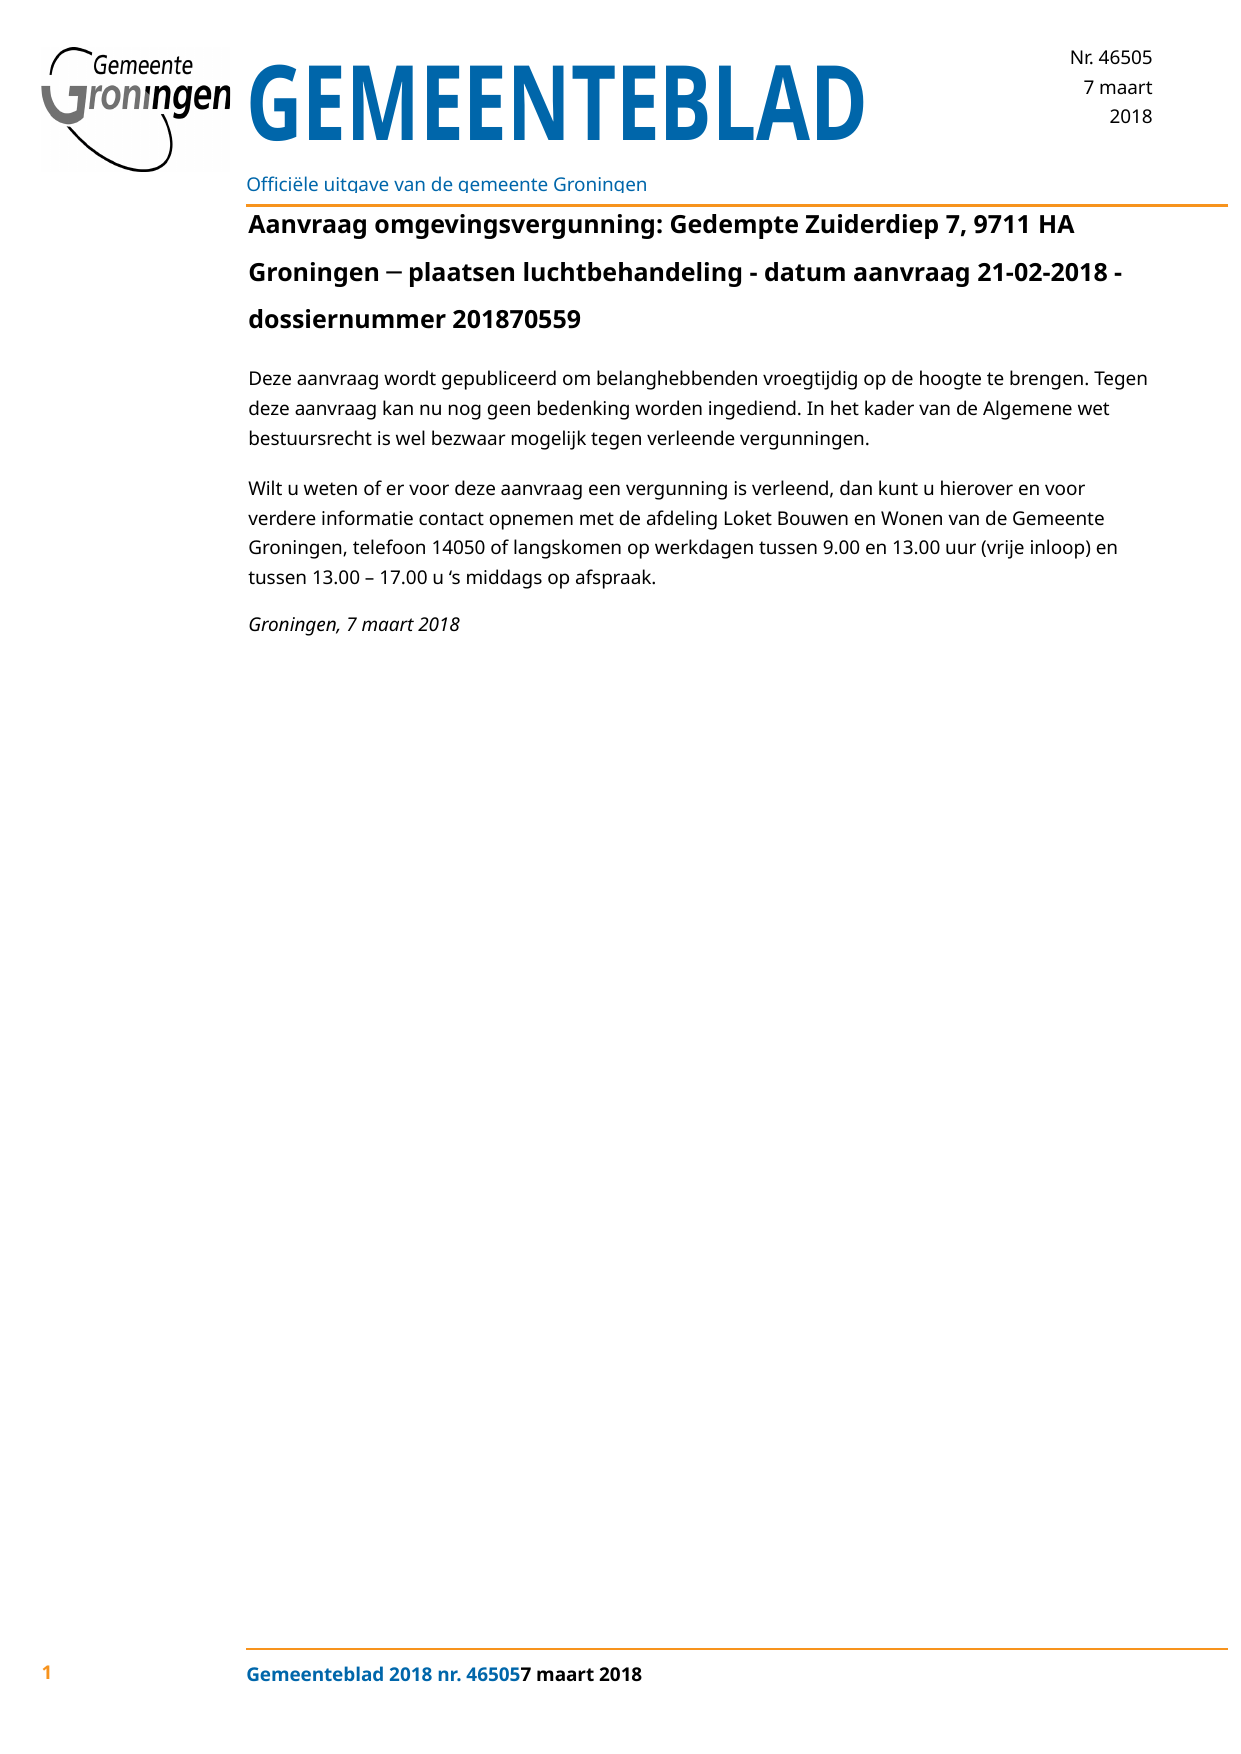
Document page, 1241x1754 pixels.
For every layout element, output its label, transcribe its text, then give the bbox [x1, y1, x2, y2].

text Wilt u weten of er voor deze aanvraag een vergunning is verleend, dan kunt u hierover en voor verdere informatie contact opnemen met de afdeling Loket Bouwen en Wonen van de Gemeente Groningen, telefoon 14050 of langskomen op werkdagen tussen 9.00 en 13.00 uur (vrije inloop) en tussen 13.00 – 17.00 u ‘s middags op afspraak. [248, 475, 1152, 589]
text Groningen, 7 maart 2018 [248, 612, 1152, 637]
text Aanvraag omgevingsvergunning: Gedempte Zuiderdiep 7, 9711 HA Groningen ─ plaatsen luchtbehandeling - datum aanvraag 21-02-2018 - dossiernummer 201870559 [248, 207, 1152, 336]
text Deze aanvraag wordt gepubliceerd om belanghebbenden vroegtijdig op de hoogte te brengen. Tegen deze aanvraag kan nu nog geen bedenking worden ingediend. In het kader van de Algemene wet bestuursrecht is wel bezwaar mogelijk tegen verleende vergunningen. [248, 366, 1152, 450]
picture [41, 47, 231, 172]
